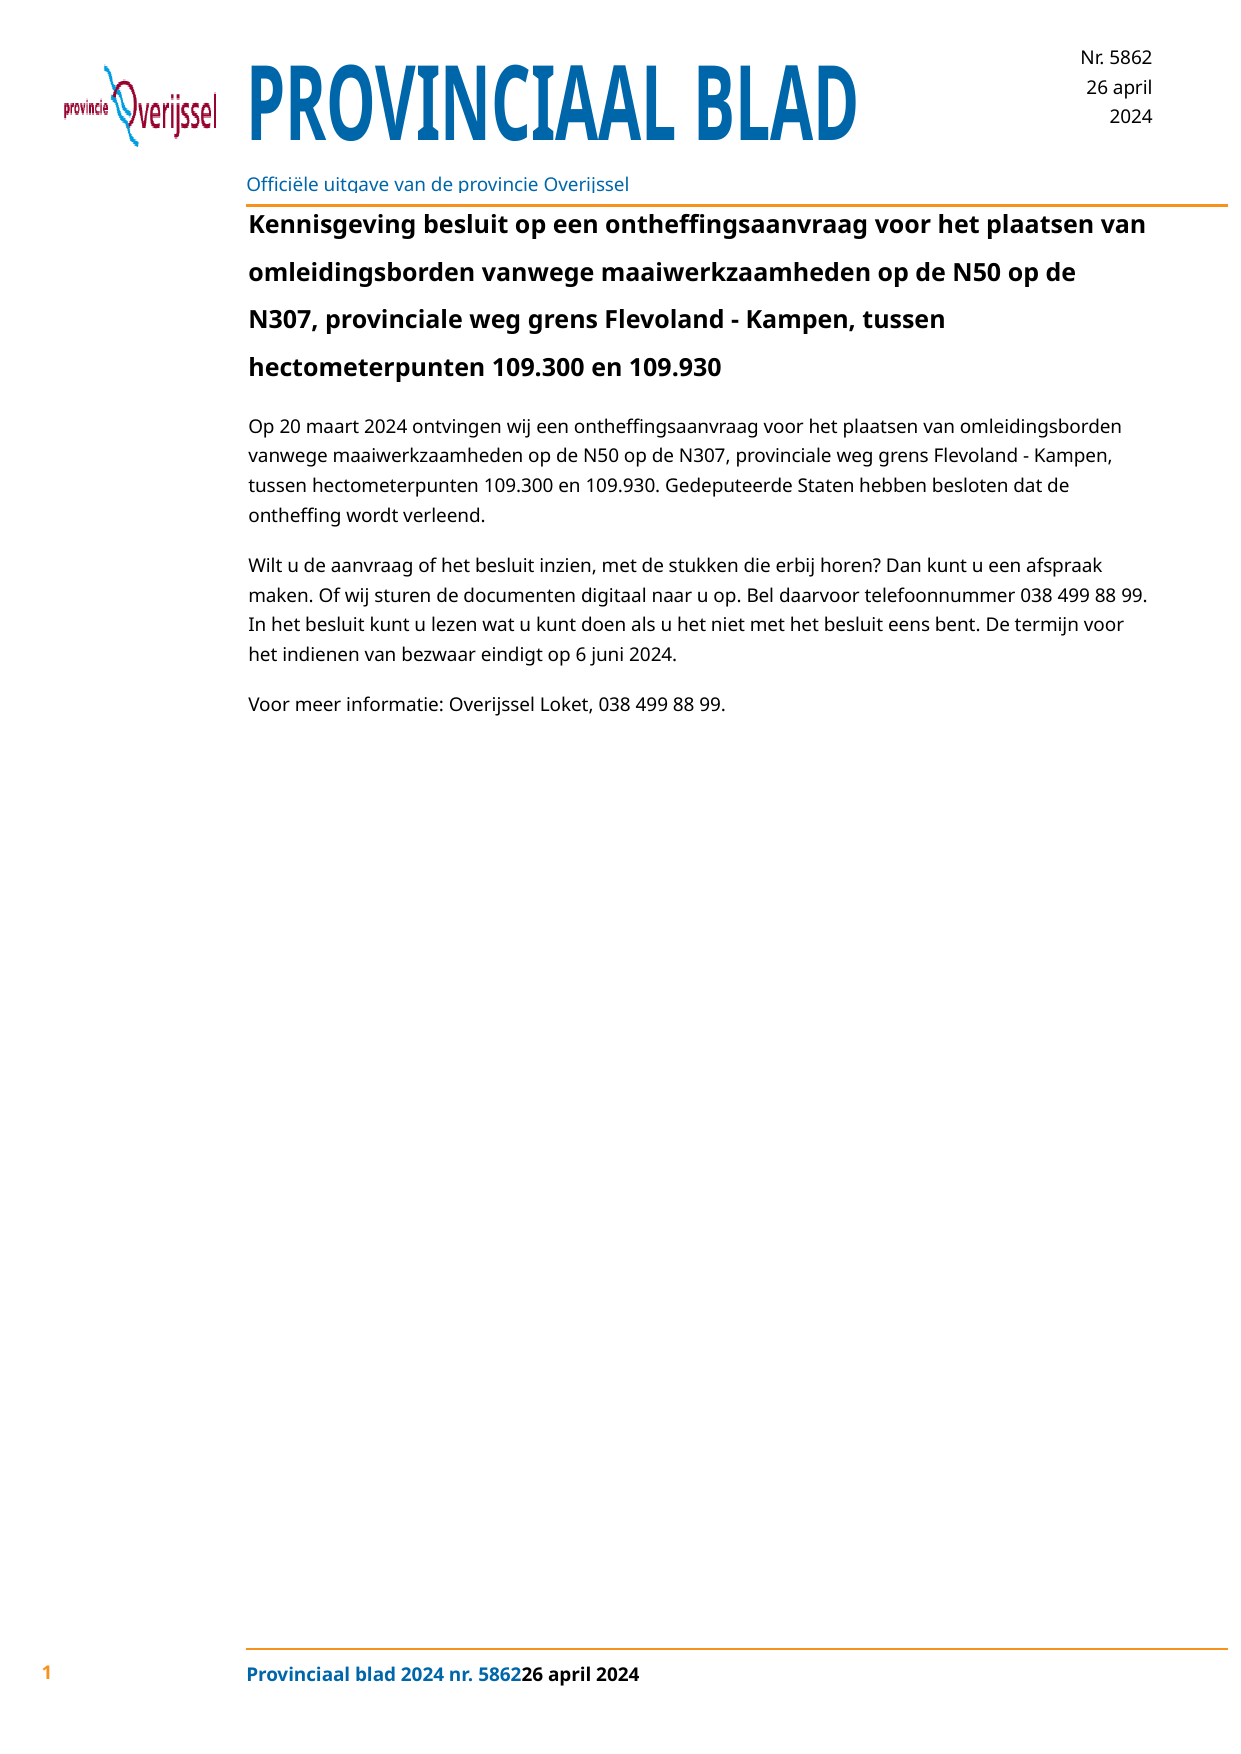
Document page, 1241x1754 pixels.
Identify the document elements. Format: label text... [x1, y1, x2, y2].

text Op 20 maart 2024 ontvingen wij een ontheffingsaanvraag voor het plaatsen van omleidingsborden vanwege maaiwerkzaamheden op de N50 op de N307, provinciale weg grens Flevoland - Kampen, tussen hectometerpunten 109.300 en 109.930. Gedeputeerde Staten hebben besloten dat de ontheffing wordt verleend. [248, 413, 1152, 528]
text Kennisgeving besluit op een ontheffingsaanvraag voor het plaatsen van omleidingsborden vanwege maaiwerkzaamheden op de N50 op de N307, provinciale weg grens Flevoland - Kampen, tussen hectometerpunten 109.300 en 109.930 [248, 207, 1152, 384]
picture [41, 47, 231, 172]
text Wilt u de aanvraag of het besluit inzien, met de stukken die erbij horen? Dan kunt u een afspraak maken. Of wij sturen de documenten digitaal naar u op. Bel daarvoor telefoonnummer 038 499 88 99. In het besluit kunt u lezen wat u kunt doen als u het niet met het besluit eens bent. De termijn voor het indienen van bezwaar eindigt op 6 juni 2024. [248, 552, 1152, 667]
text Voor meer informatie: Overijssel Loket, 038 499 88 99. [248, 691, 1152, 717]
